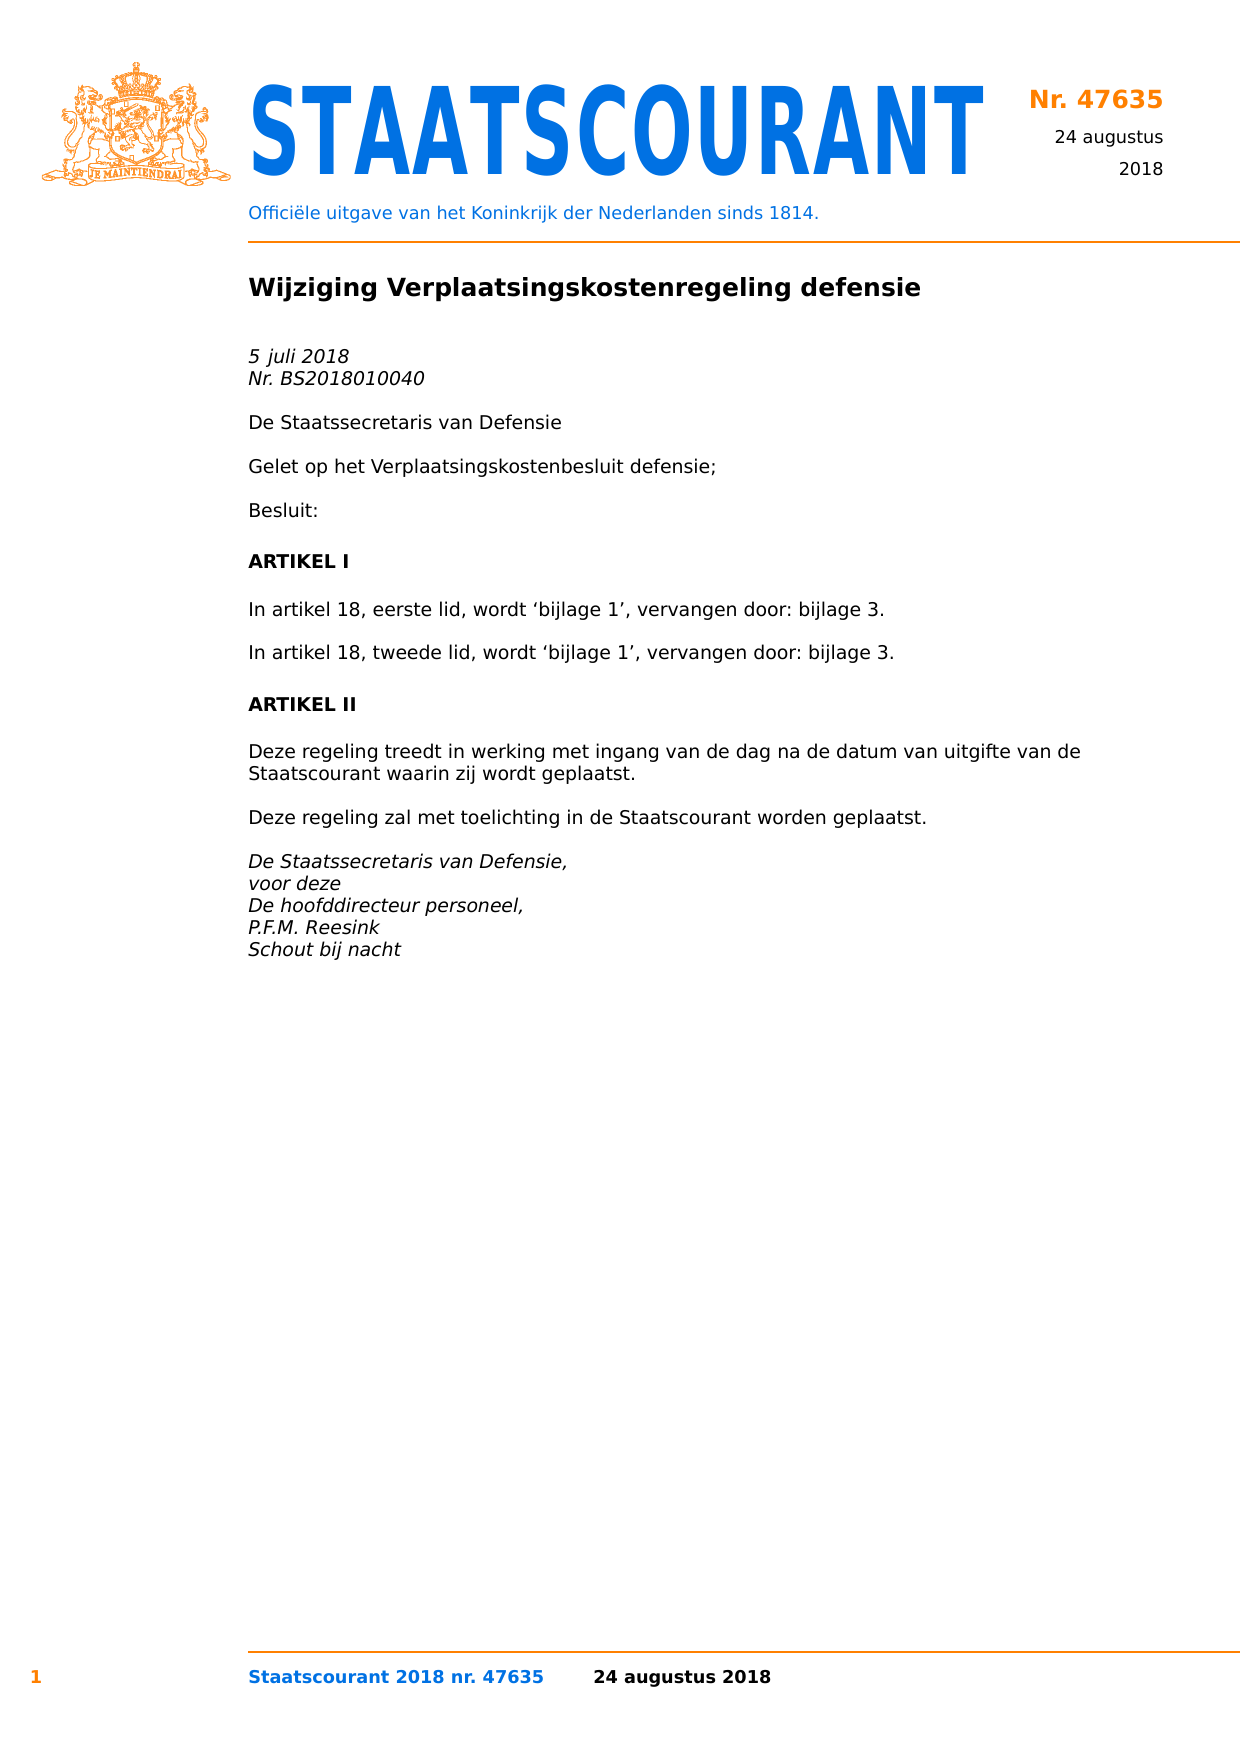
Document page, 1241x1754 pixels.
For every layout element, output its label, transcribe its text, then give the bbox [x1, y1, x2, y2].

table_header STAATSCOURANT [248, 62, 998, 203]
text Nr. BS2018010040 [248, 368, 1163, 390]
table_cell Officiële uitgave van het Koninkrijk der Nederlanden sinds 1814. [248, 203, 1240, 241]
text 5 juli 2018 [248, 346, 1163, 368]
table_cell 2018 [998, 153, 1240, 203]
table_header Nr. 47635 [998, 62, 1240, 121]
text In artikel 18, tweede lid, wordt ‘bijlage 1’, vervangen door: bijlage 3. [248, 642, 1163, 664]
table_cell 24 augustus [998, 121, 1240, 153]
text De Staatssecretaris van Defensie [248, 412, 1163, 434]
text Deze regeling treedt in werking met ingang van de dag na de datum van uitgifte van de Staatscourant waarin zij wordt geplaatst. [248, 741, 1163, 785]
table_header [25, 62, 248, 241]
subtitle Wijziging Verplaatsingskostenregeling defensie [248, 273, 1163, 302]
text Deze regeling zal met toelichting in de Staatscourant worden geplaatst. [248, 807, 1163, 829]
subtitle ARTIKEL I [248, 551, 1163, 573]
subtitle ARTIKEL II [248, 694, 1163, 716]
picture [41, 62, 231, 186]
text De Staatssecretaris van Defensie, voor deze De hoofddirecteur personeel, P.F.M. Reesink Schout bij nacht [248, 851, 1163, 961]
text In artikel 18, eerste lid, wordt ‘bijlage 1’, vervangen door: bijlage 3. [248, 598, 1163, 620]
text Gelet op het Verplaatsingskostenbesluit defensie; [248, 456, 1163, 478]
text Besluit: [248, 499, 1163, 521]
